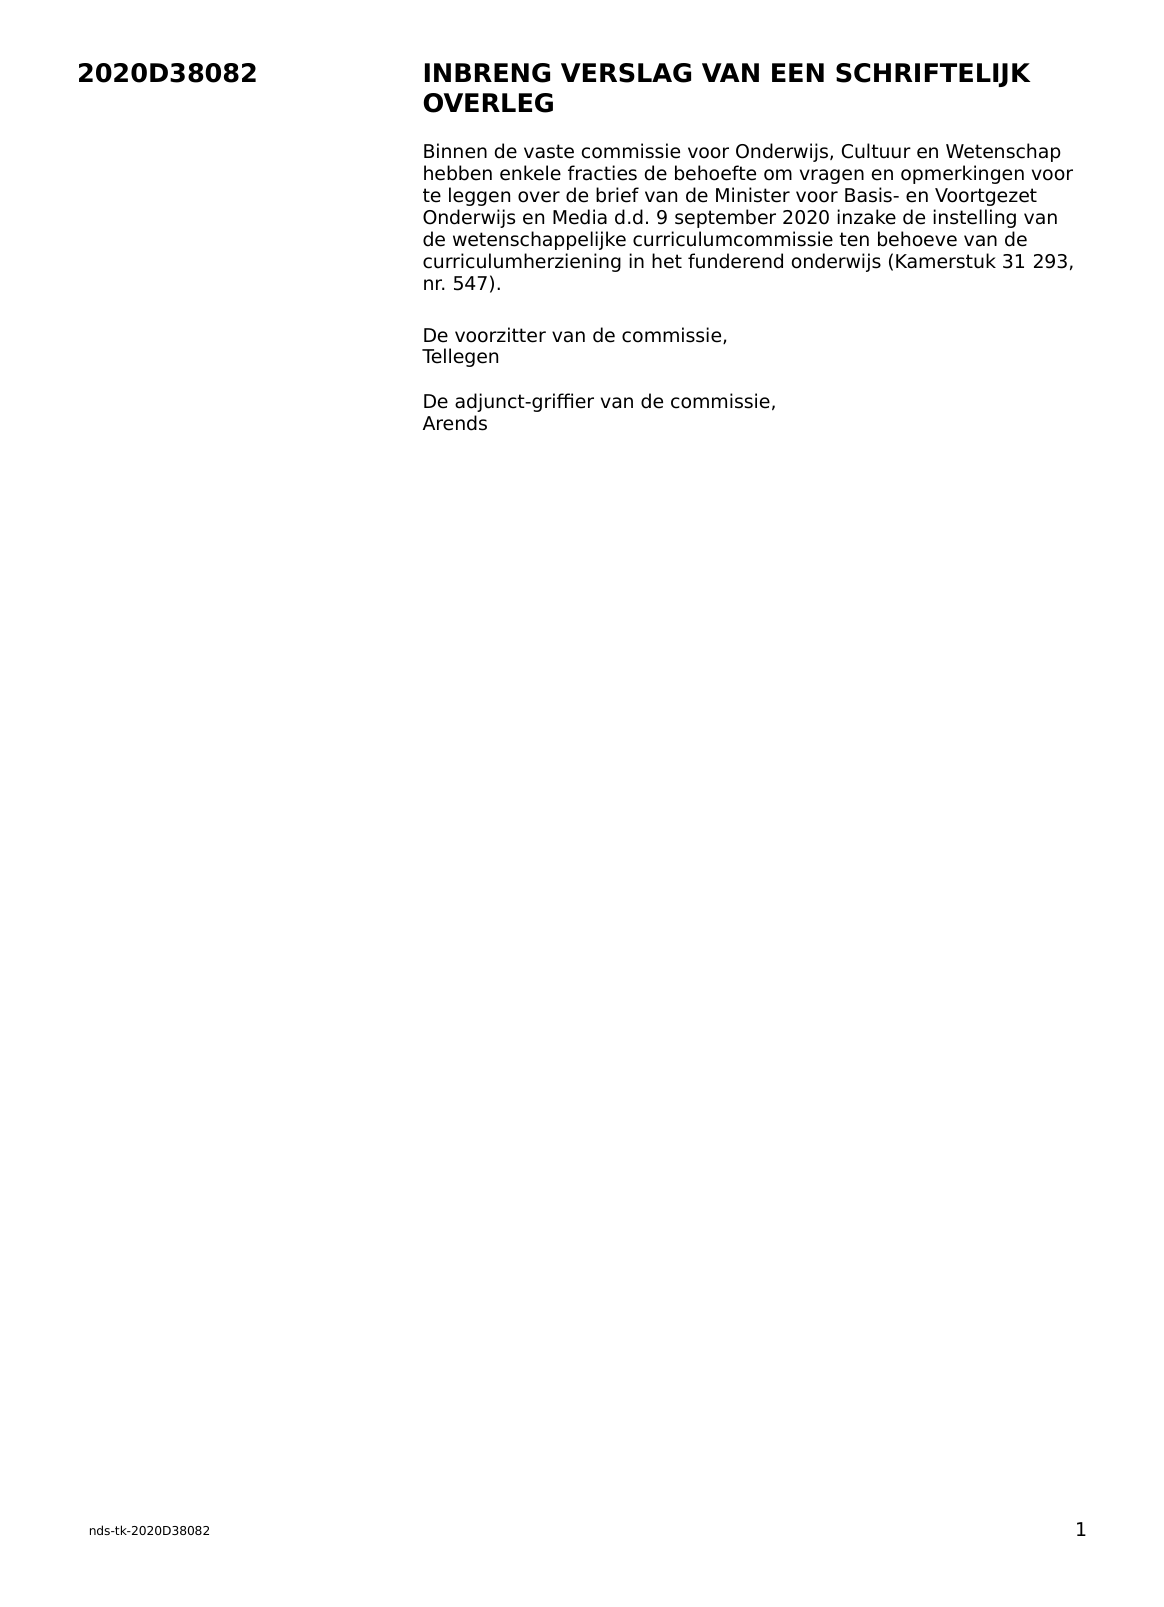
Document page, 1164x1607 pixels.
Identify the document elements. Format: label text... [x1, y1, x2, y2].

text De voorzitter van de commissie, Tellegen [422, 324, 1087, 368]
text Binnen de vaste commissie voor Onderwijs, Cultuur en Wetenschap hebben enkele fracties de behoefte om vragen en opmerkingen voor te leggen over de brief van de Minister voor Basis- en Voortgezet Onderwijs en Media d.d. 9 september 2020 inzake de instelling van de wetenschappelijke curriculumcommissie ten behoeve van de curriculumherziening in het funderend onderwijs (Kamerstuk 31 293, nr. 547). [422, 141, 1087, 294]
text nds-tk-2020D38082 [88, 1524, 323, 1538]
text 2020D38082 INBRENG VERSLAG VAN EEN SCHRIFTELIJK OVERLEG [77, 59, 1087, 118]
text De adjunct-griffier van de commissie, Arends [422, 391, 1087, 434]
